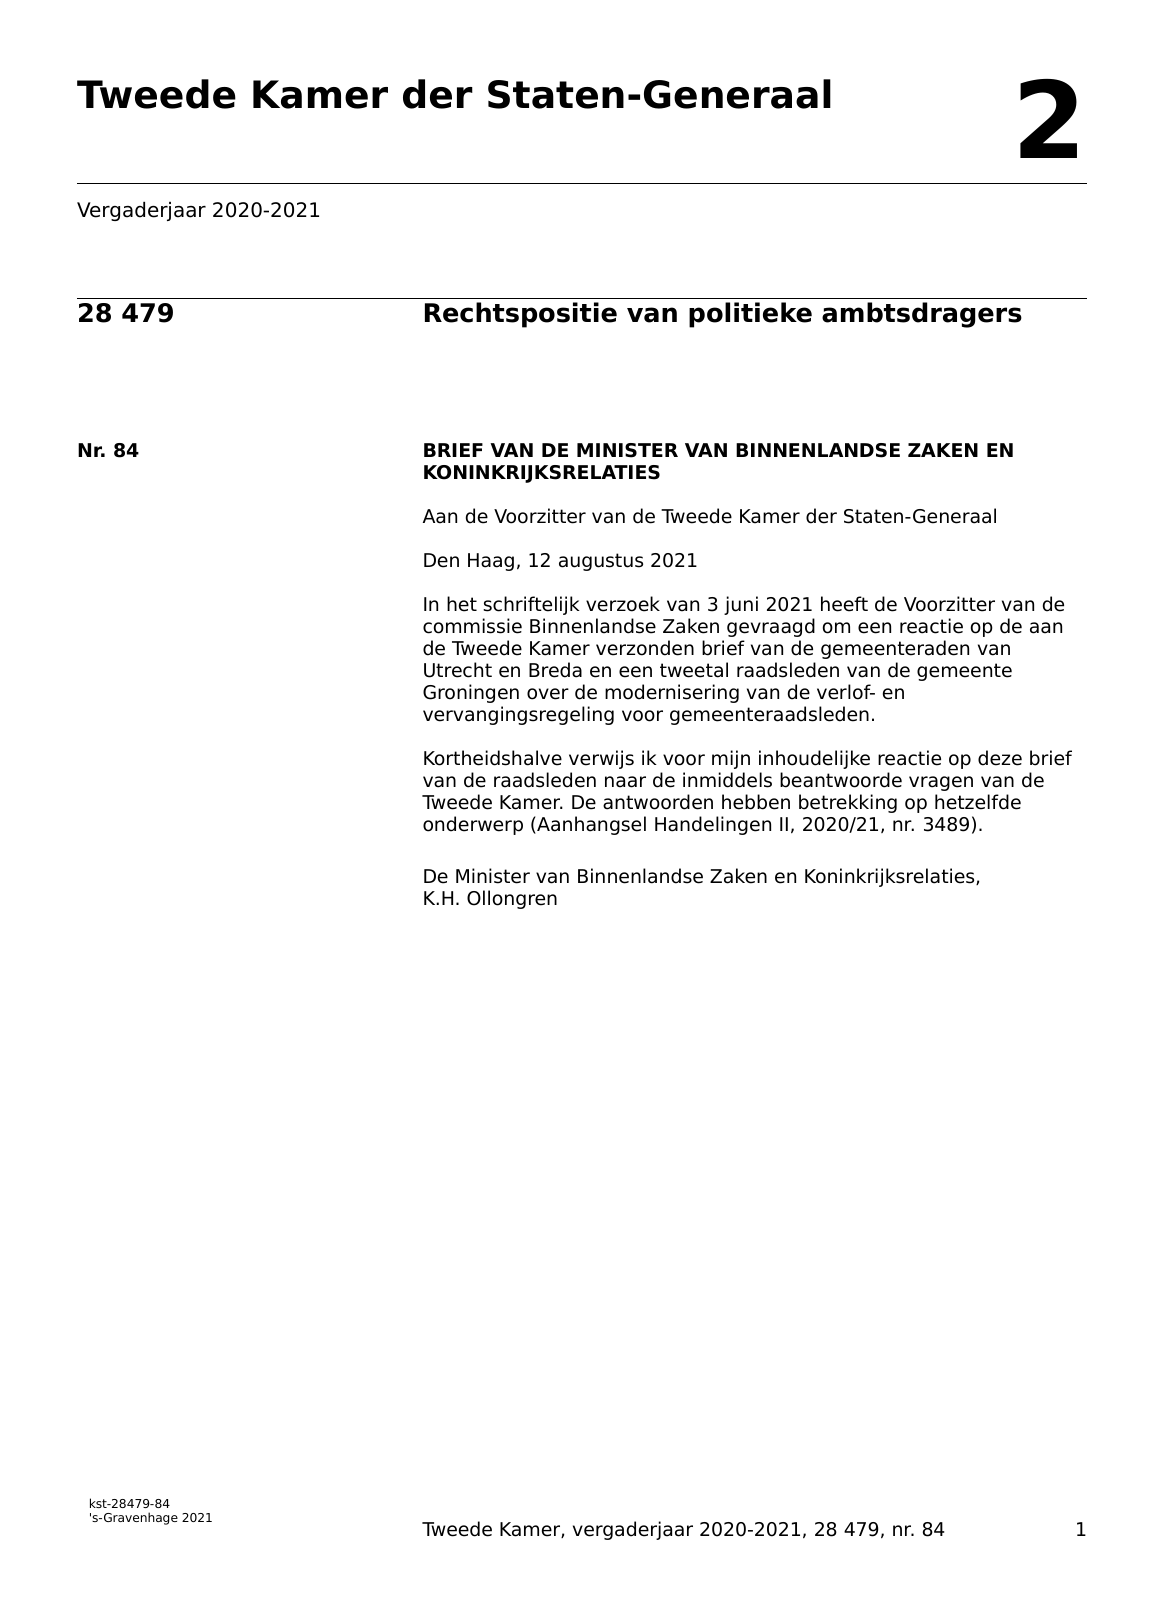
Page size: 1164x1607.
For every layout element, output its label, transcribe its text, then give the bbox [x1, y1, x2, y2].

text Kortheidshalve verwijs ik voor mijn inhoudelijke reactie op deze brief van de raadsleden naar de inmiddels beantwoorde vragen van de Tweede Kamer. De antwoorden hebben betrekking op hetzelfde onderwerp (Aanhangsel Handelingen II, 2020/21, nr. 3489). [422, 748, 1087, 836]
table_header 2 [886, 59, 1087, 183]
table_header Tweede Kamer der Staten-Generaal [77, 59, 886, 183]
text Aan de Voorzitter van de Tweede Kamer der Staten-Generaal [422, 506, 1087, 528]
table_cell Vergaderjaar 2020-2021 [77, 184, 1087, 298]
text De Minister van Binnenlandse Zaken en Koninkrijksrelaties, K.H. Ollongren [422, 866, 1087, 910]
text 's-Gravenhage 2021 [88, 1511, 323, 1525]
subtitle Nr. 84 BRIEF VAN DE MINISTER VAN BINNENLANDSE ZAKEN EN KONINKRIJKSRELATIES [77, 440, 1087, 484]
text In het schriftelijk verzoek van 3 juni 2021 heeft de Voorzitter van de commissie Binnenlandse Zaken gevraagd om een reactie op de aan de Tweede Kamer verzonden brief van de gemeenteraden van Utrecht en Breda en een tweetal raadsleden van de gemeente Groningen over de modernisering van de verlof- en vervangingsregeling voor gemeenteraadsleden. [422, 594, 1087, 726]
text kst-28479-84 [88, 1497, 323, 1511]
subtitle 28 479 Rechtspositie van politieke ambtsdragers [77, 299, 1087, 329]
text Den Haag, 12 augustus 2021 [422, 550, 1087, 572]
